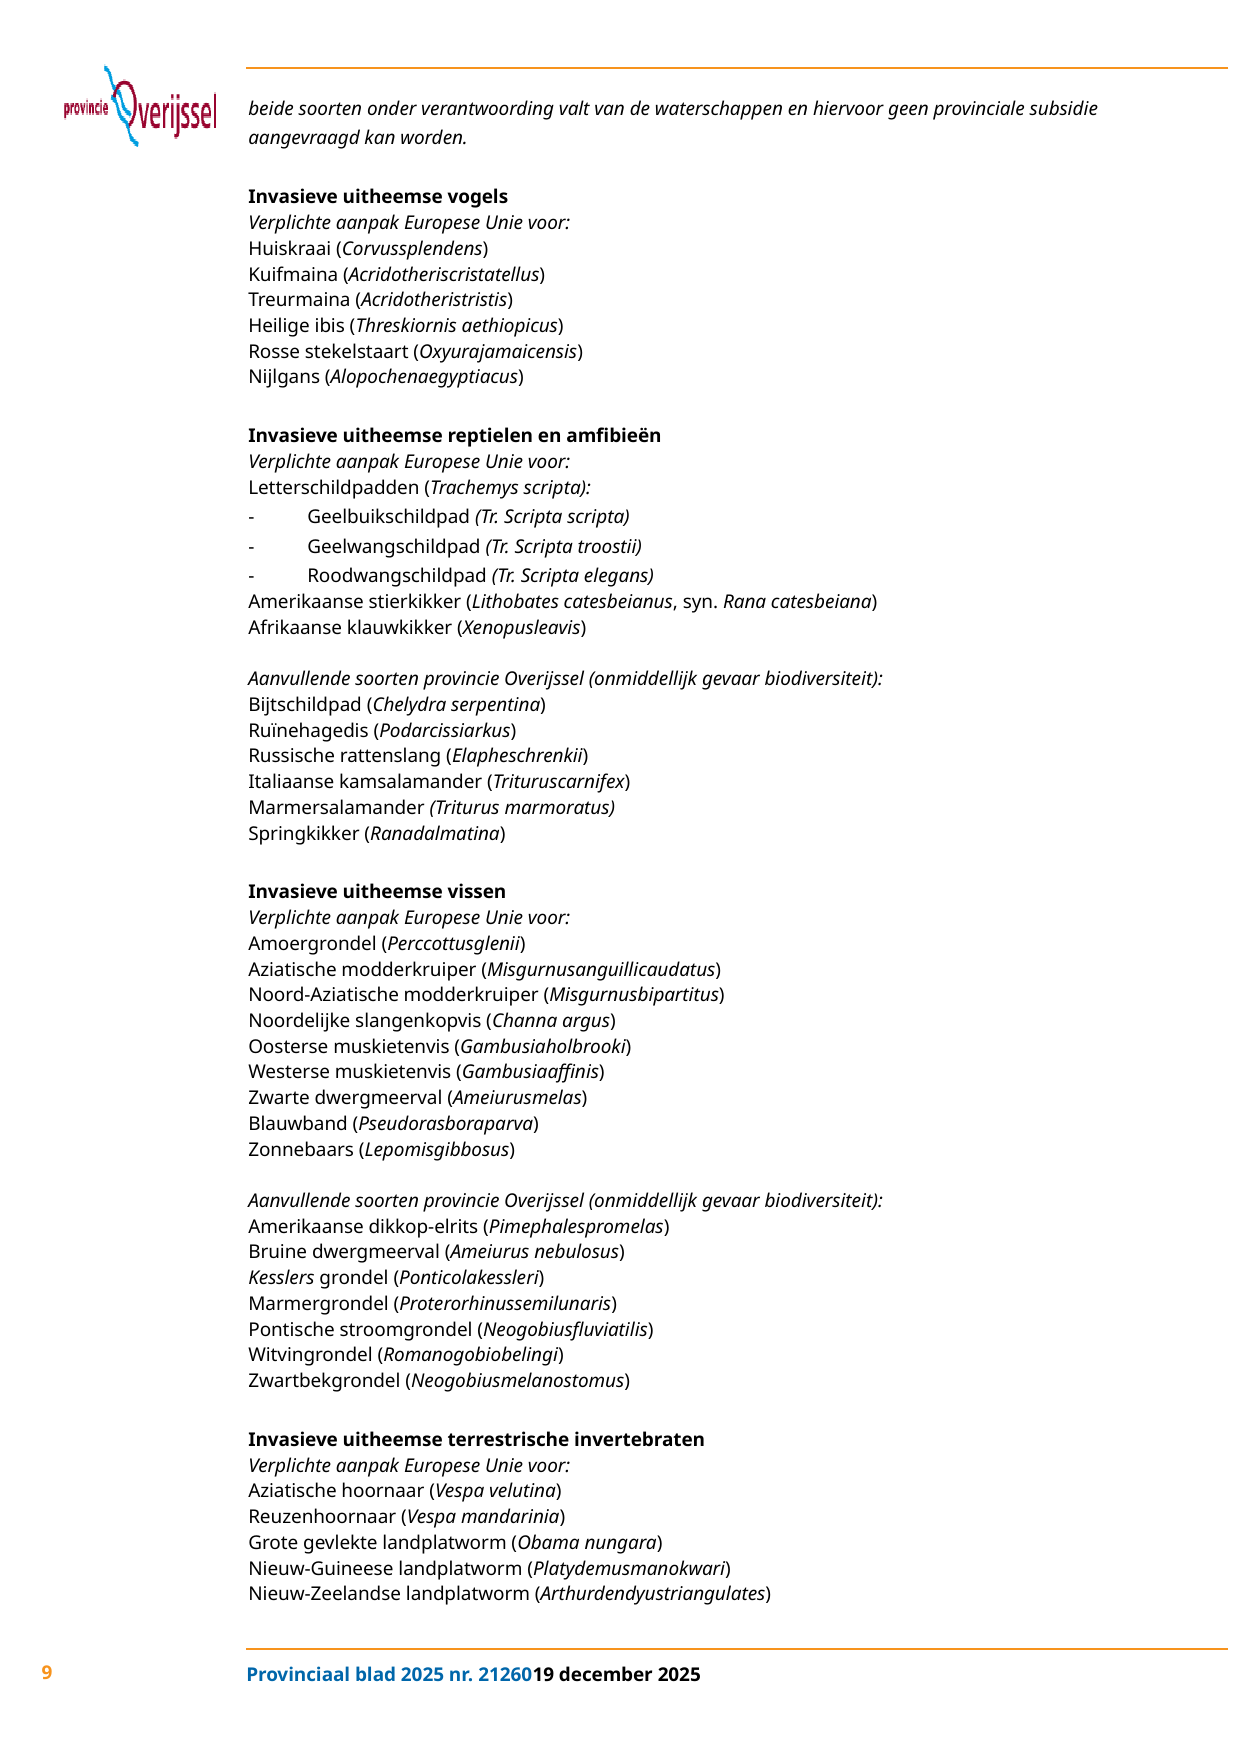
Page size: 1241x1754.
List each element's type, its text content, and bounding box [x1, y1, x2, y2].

table_cell Westerse muskietenvis (Gambusiaaffinis) [248, 1059, 1152, 1084]
table_cell Verplichte aanpak Europese Unie voor: [248, 904, 1152, 930]
table_header Invasieve uitheemse reptielen en amfibieën [248, 423, 1152, 448]
table_cell Bijtschildpad (Chelydra serpentina) [248, 691, 1152, 717]
table_cell Aziatische modderkruiper (Misgurnusanguillicaudatus) [248, 956, 1152, 981]
table_cell Kesslers grondel (Ponticolakessleri) [248, 1265, 1152, 1290]
table_header Invasieve uitheemse vogels [248, 184, 1152, 209]
table_cell Noord-Aziatische modderkruiper (Misgurnusbipartitus) [248, 981, 1152, 1007]
table_cell Kuifmaina (Acridotheriscristatellus) [248, 261, 1152, 287]
table_cell [248, 1162, 1152, 1187]
table_cell Ruïnehagedis (Podarcissiarkus) [248, 717, 1152, 743]
picture [41, 47, 231, 172]
table_cell Amoergrondel (Perccottusglenii) [248, 930, 1152, 956]
table_cell Blauwband (Pseudorasboraparva) [248, 1110, 1152, 1136]
table_cell Huiskraai (Corvussplendens) [248, 235, 1152, 261]
table_cell Amerikaanse dikkop-elrits (Pimephalespromelas) [248, 1213, 1152, 1239]
table_cell Aanvullende soorten provincie Overijssel (onmiddellijk gevaar biodiversiteit): [248, 1187, 1152, 1213]
table_cell Amerikaanse stierkikker (Lithobates catesbeianus, syn. Rana catesbeiana) [248, 588, 1152, 614]
table_cell Afrikaanse klauwkikker (Xenopusleavis) [248, 614, 1152, 640]
table_cell Nijlgans (Alopochenaegyptiacus) [248, 364, 1152, 389]
table_header Invasieve uitheemse vissen [248, 879, 1152, 904]
table_cell Marmergrondel (Proterorhinussemilunaris) [248, 1290, 1152, 1316]
table_cell Verplichte aanpak Europese Unie voor: [248, 209, 1152, 235]
text beide soorten onder verantwoording valt van de waterschappen en hiervoor geen provinciale subsidie aangevraagd kan worden. [248, 95, 1152, 150]
table_cell Nieuw-Zeelandse landplatworm (Arthurdendyustriangulates) [248, 1580, 1152, 1606]
table_cell Oosterse muskietenvis (Gambusiaholbrooki) [248, 1033, 1152, 1059]
table_cell Russische rattenslang (Elapheschrenkii) [248, 743, 1152, 768]
table_cell Verplichte aanpak Europese Unie voor: [248, 448, 1152, 474]
table_cell Springkikker (Ranadalmatina) [248, 820, 1152, 846]
table_header Invasieve uitheemse terrestrische invertebraten [248, 1426, 1152, 1452]
table_cell Reuzenhoornaar (Vespa mandarinia) [248, 1503, 1152, 1529]
table_cell Letterschildpadden (Trachemys scripta): Geelbuikschildpad (Tr. Scripta scripta) Geelwangschildpad (Tr. Scripta troostii) Roodwangschildpad (Tr. Scripta elegans) [248, 474, 1152, 588]
table_cell Zwartbekgrondel (Neogobiusmelanostomus) [248, 1368, 1152, 1393]
table_cell Verplichte aanpak Europese Unie voor: [248, 1452, 1152, 1477]
table_cell Aanvullende soorten provincie Overijssel (onmiddellijk gevaar biodiversiteit): [248, 666, 1152, 691]
table_cell Marmersalamander (Triturus marmoratus) [248, 794, 1152, 820]
table_cell Aziatische hoornaar (Vespa velutina) [248, 1478, 1152, 1503]
table_cell Pontische stroomgrondel (Neogobiusfluviatilis) [248, 1316, 1152, 1342]
table_cell Treurmaina (Acridotheristristis) [248, 287, 1152, 312]
table_cell Zonnebaars (Lepomisgibbosus) [248, 1136, 1152, 1162]
table_cell Rosse stekelstaart (Oxyurajamaicensis) [248, 338, 1152, 364]
table_cell Heilige ibis (Threskiornis aethiopicus) [248, 312, 1152, 338]
table_cell [248, 640, 1152, 666]
table_cell Noordelijke slangenkopvis (Channa argus) [248, 1007, 1152, 1033]
table_cell Grote gevlekte landplatworm (Obama nungara) [248, 1529, 1152, 1555]
table_cell Witvingrondel (Romanogobiobelingi) [248, 1342, 1152, 1367]
table_cell Nieuw-Guineese landplatworm (Platydemusmanokwari) [248, 1555, 1152, 1580]
table_cell Italiaanse kamsalamander (Trituruscarnifex) [248, 769, 1152, 794]
table_cell Bruine dwergmeerval (Ameiurus nebulosus) [248, 1239, 1152, 1264]
table_cell Zwarte dwergmeerval (Ameiurusmelas) [248, 1084, 1152, 1110]
